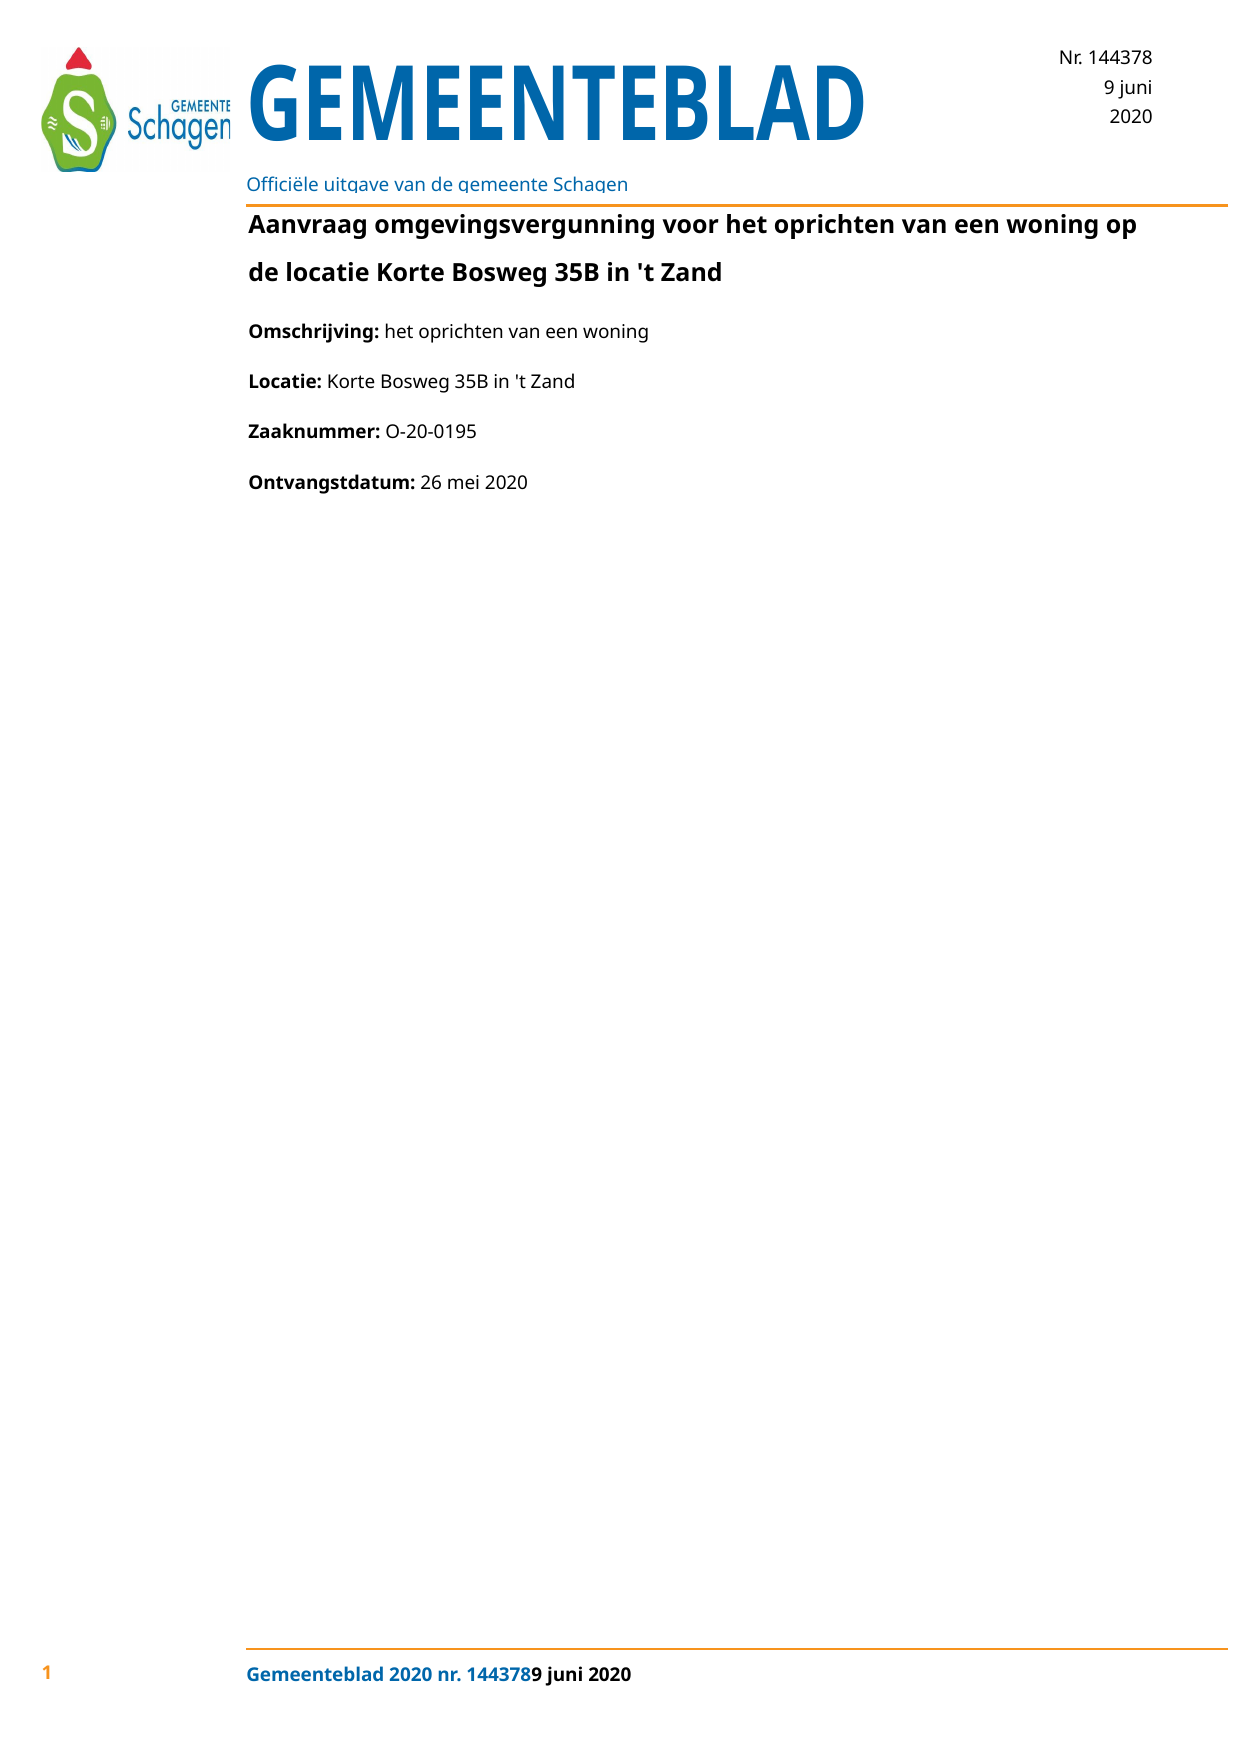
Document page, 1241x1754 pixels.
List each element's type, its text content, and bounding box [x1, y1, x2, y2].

text Zaaknummer: O-20-0195 [248, 419, 1152, 444]
text Locatie: Korte Bosweg 35B in 't Zand [248, 368, 1152, 394]
text Ontvangstdatum: 26 mei 2020 [248, 469, 1152, 495]
text Omschrijving: het oprichten van een woning [248, 318, 1152, 344]
picture [41, 47, 231, 172]
text Aanvraag omgevingsvergunning voor het oprichten van een woning op de locatie Korte Bosweg 35B in 't Zand [248, 207, 1152, 288]
